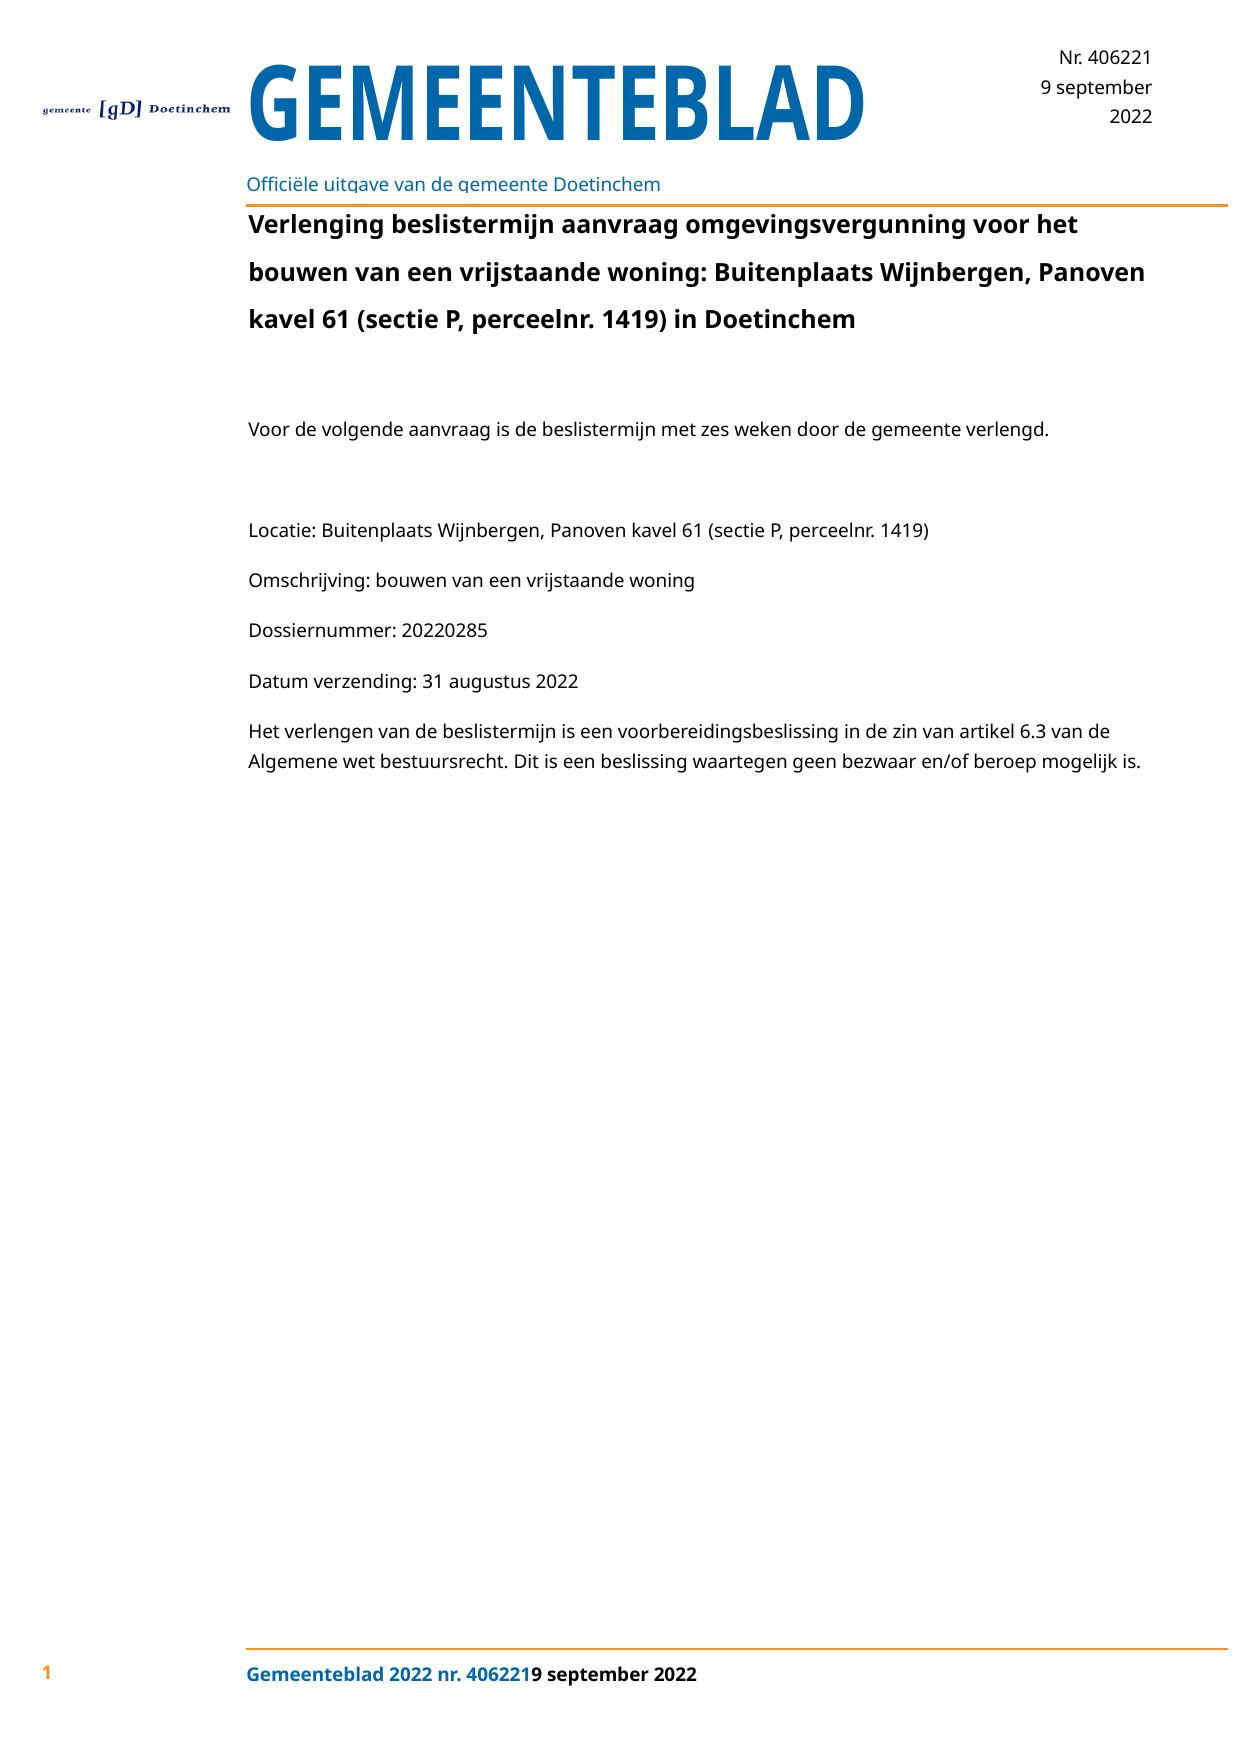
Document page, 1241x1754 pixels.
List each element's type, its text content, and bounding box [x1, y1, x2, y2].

text Omschrijving: bouwen van een vrijstaande woning [248, 567, 1152, 593]
text Dossiernummer: 20220285 [248, 618, 1152, 643]
text Verlenging beslistermijn aanvraag omgevingsvergunning voor het bouwen van een vrijstaande woning: Buitenplaats Wijnbergen, Panoven kavel 61 (sectie P, perceelnr. 1419) in Doetinchem [248, 207, 1152, 336]
text Datum verzending: 31 augustus 2022 [248, 668, 1152, 694]
text Het verlengen van de beslistermijn is een voorbereidingsbeslissing in de zin van artikel 6.3 van de Algemene wet bestuursrecht. Dit is een beslissing waartegen geen bezwaar en/of beroep mogelijk is. [248, 718, 1152, 774]
picture [41, 47, 231, 172]
text Locatie: Buitenplaats Wijnbergen, Panoven kavel 61 (sectie P, perceelnr. 1419) [248, 517, 1152, 542]
text Voor de volgende aanvraag is de beslistermijn met zes weken door de gemeente verlengd. [248, 416, 1152, 442]
